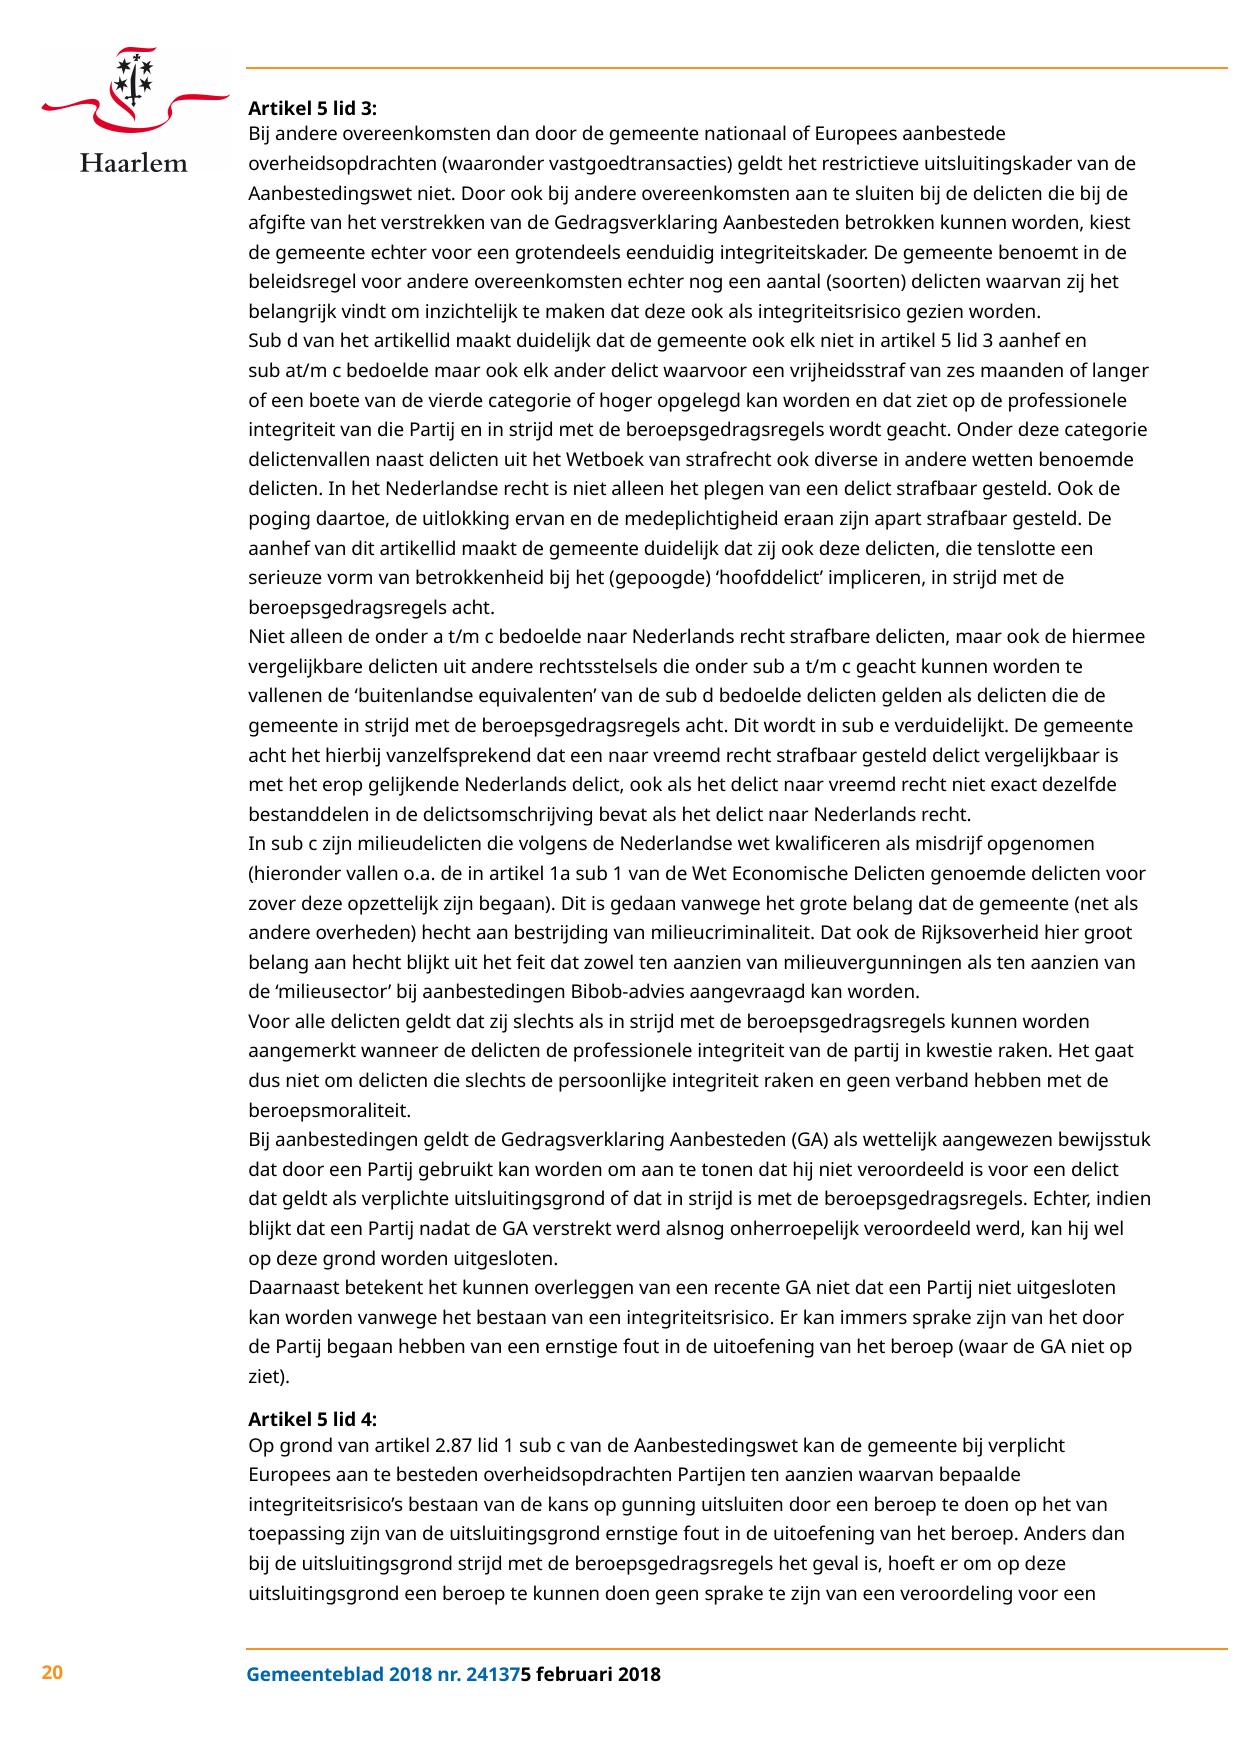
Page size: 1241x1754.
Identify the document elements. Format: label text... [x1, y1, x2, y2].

text Bij aanbestedingen geldt de Gedragsverklaring Aanbesteden (GA) als wettelijk aangewezen bewijsstuk dat door een Partij gebruikt kan worden om aan te tonen dat hij niet veroordeeld is voor een delict dat geldt als verplichte uitsluitingsgrond of dat in strijd is met de beroepsgedragsregels. Echter, indien blijkt dat een Partij nadat de GA verstrekt werd alsnog onherroepelijk veroordeeld werd, kan hij wel op deze grond worden uitgesloten. [248, 1126, 1152, 1270]
text Bij andere overeenkomsten dan door de gemeente nationaal of Europees aanbestede overheidsopdrachten (waaronder vastgoedtransacties) geldt het restrictieve uitsluitingskader van de Aanbestedingswet niet. Door ook bij andere overeenkomsten aan te sluiten bij de delicten die bij de afgifte van het verstrekken van de Gedragsverklaring Aanbesteden betrokken kunnen worden, kiest de gemeente echter voor een grotendeels eenduidig integriteitskader. De gemeente benoemt in de beleidsregel voor andere overeenkomsten echter nog een aantal (soorten) delicten waarvan zij het belangrijk vindt om inzichtelijk te maken dat deze ook als integriteitsrisico gezien worden. [248, 121, 1152, 324]
text In sub c zijn milieudelicten die volgens de Nederlandse wet kwalificeren als misdrijf opgenomen (hieronder vallen o.a. de in artikel 1a sub 1 van de Wet Economische Delicten genoemde delicten voor zover deze opzettelijk zijn begaan). Dit is gedaan vanwege het grote belang dat de gemeente (net als andere overheden) hecht aan bestrijding van milieucriminaliteit. Dat ook de Rijksoverheid hier groot belang aan hecht blijkt uit het feit dat zowel ten aanzien van milieuvergunningen als ten aanzien van de ‘milieusector’ bij aanbestedingen Bibob-advies aangevraagd kan worden. [248, 831, 1152, 1004]
text Artikel 5 lid 4: [248, 1406, 1152, 1432]
text Op grond van artikel 2.87 lid 1 sub c van de Aanbestedingswet kan de gemeente bij verplicht Europees aan te besteden overheidsopdrachten Partijen ten aanzien waarvan bepaalde integriteitsrisico’s bestaan van de kans op gunning uitsluiten door een beroep te doen op het van toepassing zijn van de uitsluitingsgrond ernstige fout in de uitoefening van het beroep. Anders dan bij de uitsluitingsgrond strijd met de beroepsgedragsregels het geval is, hoeft er om op deze uitsluitingsgrond een beroep te kunnen doen geen sprake te zijn van een veroordeling voor een [248, 1432, 1152, 1606]
picture [41, 47, 231, 172]
text Voor alle delicten geldt dat zij slechts als in strijd met de beroepsgedragsregels kunnen worden aangemerkt wanneer de delicten de professionele integriteit van de partij in kwestie raken. Het gaat dus niet om delicten die slechts de persoonlijke integriteit raken en geen verband hebben met de beroepsmoraliteit. [248, 1008, 1152, 1122]
text Sub d van het artikellid maakt duidelijk dat de gemeente ook elk niet in artikel 5 lid 3 aanhef en sub at/m c bedoelde maar ook elk ander delict waarvoor een vrijheidsstraf van zes maanden of langer of een boete van de vierde categorie of hoger opgelegd kan worden en dat ziet op de professionele integriteit van die Partij en in strijd met de beroepsgedragsregels wordt geacht. Onder deze categorie delictenvallen naast delicten uit het Wetboek van strafrecht ook diverse in andere wetten benoemde delicten. In het Nederlandse recht is niet alleen het plegen van een delict strafbaar gesteld. Ook de poging daartoe, de uitlokking ervan en de medeplichtigheid eraan zijn apart strafbaar gesteld. De aanhef van dit artikellid maakt de gemeente duidelijk dat zij ook deze delicten, die tenslotte een serieuze vorm van betrokkenheid bij het (gepoogde) ‘hoofddelict’ impliceren, in strijd met de beroepsgedragsregels acht. [248, 328, 1152, 619]
text Daarnaast betekent het kunnen overleggen van een recente GA niet dat een Partij niet uitgesloten kan worden vanwege het bestaan van een integriteitsrisico. Er kan immers sprake zijn van het door de Partij begaan hebben van een ernstige fout in de uitoefening van het beroep (waar de GA niet op ziet). [248, 1274, 1152, 1389]
text Artikel 5 lid 3: [248, 95, 1152, 121]
text Niet alleen de onder a t/m c bedoelde naar Nederlands recht strafbare delicten, maar ook de hiermee vergelijkbare delicten uit andere rechtsstelsels die onder sub a t/m c geacht kunnen worden te vallenen de ‘buitenlandse equivalenten’ van de sub d bedoelde delicten gelden als delicten die de gemeente in strijd met de beroepsgedragsregels acht. Dit wordt in sub e verduidelijkt. De gemeente acht het hierbij vanzelfsprekend dat een naar vreemd recht strafbaar gesteld delict vergelijkbaar is met het erop gelijkende Nederlands delict, ook als het delict naar vreemd recht niet exact dezelfde bestanddelen in de delictsomschrijving bevat als het delict naar Nederlands recht. [248, 623, 1152, 827]
